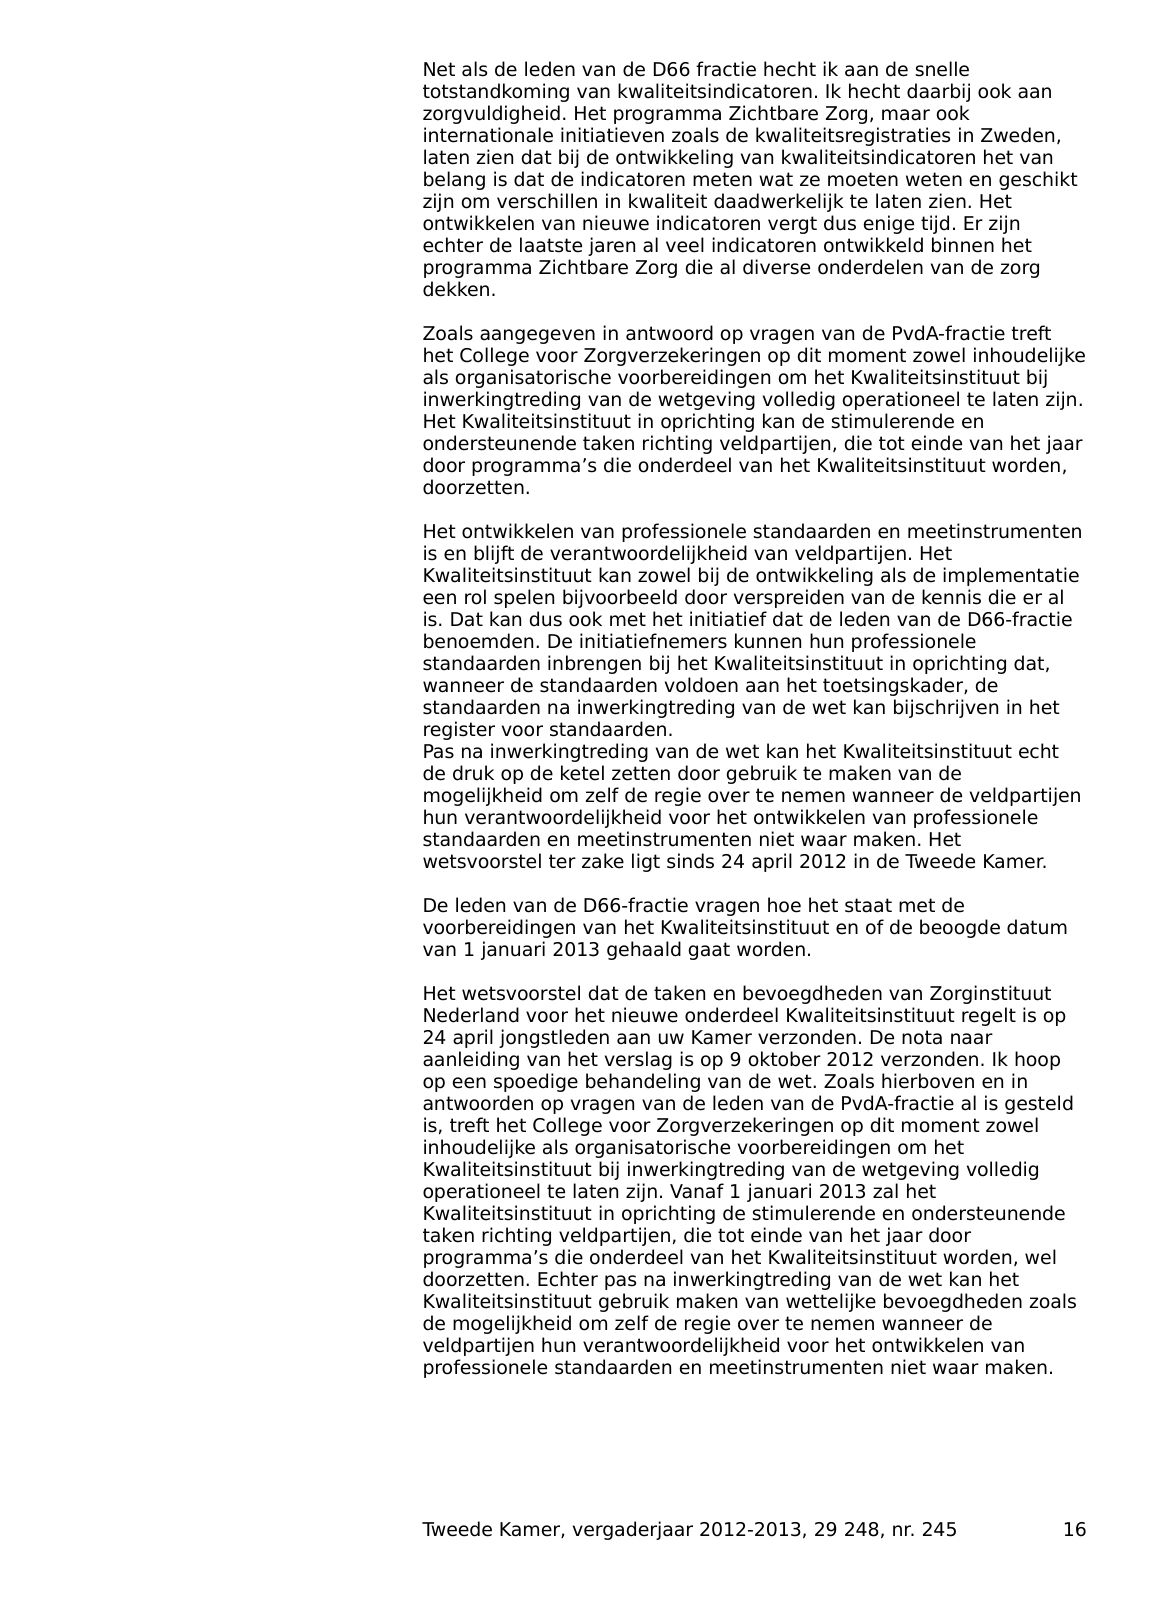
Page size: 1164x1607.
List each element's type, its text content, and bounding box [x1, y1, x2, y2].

text Het wetsvoorstel dat de taken en bevoegdheden van Zorginstituut Nederland voor het nieuwe onderdeel Kwaliteitsinstituut regelt is op 24 april jongstleden aan uw Kamer verzonden. De nota naar aanleiding van het verslag is op 9 oktober 2012 verzonden. Ik hoop op een spoedige behandeling van de wet. Zoals hierboven en in antwoorden op vragen van de leden van de PvdA-fractie al is gesteld is, treft het College voor Zorgverzekeringen op dit moment zowel inhoudelijke als organisatorische voorbereidingen om het Kwaliteitsinstituut bij inwerkingtreding van de wetgeving volledig operationeel te laten zijn. Vanaf 1 januari 2013 zal het Kwaliteitsinstituut in oprichting de stimulerende en ondersteunende taken richting veldpartijen, die tot einde van het jaar door programma’s die onderdeel van het Kwaliteitsinstituut worden, wel doorzetten. Echter pas na inwerkingtreding van de wet kan het Kwaliteitsinstituut gebruik maken van wettelijke bevoegdheden zoals de mogelijkheid om zelf de regie over te nemen wanneer de veldpartijen hun verantwoordelijkheid voor het ontwikkelen van professionele standaarden en meetinstrumenten niet waar maken. [422, 983, 1087, 1379]
text Pas na inwerkingtreding van de wet kan het Kwaliteitsinstituut echt de druk op de ketel zetten door gebruik te maken van de mogelijkheid om zelf de regie over te nemen wanneer de veldpartijen hun verantwoordelijkheid voor het ontwikkelen van professionele standaarden en meetinstrumenten niet waar maken. Het wetsvoorstel ter zake ligt sinds 24 april 2012 in de Tweede Kamer. [422, 741, 1087, 873]
text Net als de leden van de D66 fractie hecht ik aan de snelle totstandkoming van kwaliteitsindicatoren. Ik hecht daarbij ook aan zorgvuldigheid. Het programma Zichtbare Zorg, maar ook internationale initiatieven zoals de kwaliteitsregistraties in Zweden, laten zien dat bij de ontwikkeling van kwaliteitsindicatoren het van belang is dat de indicatoren meten wat ze moeten weten en geschikt zijn om verschillen in kwaliteit daadwerkelijk te laten zien. Het ontwikkelen van nieuwe indicatoren vergt dus enige tijd. Er zijn echter de laatste jaren al veel indicatoren ontwikkeld binnen het programma Zichtbare Zorg die al diverse onderdelen van de zorg dekken. [422, 59, 1087, 301]
text Zoals aangegeven in antwoord op vragen van de PvdA-fractie treft het College voor Zorgverzekeringen op dit moment zowel inhoudelijke als organisatorische voorbereidingen om het Kwaliteitsinstituut bij inwerkingtreding van de wetgeving volledig operationeel te laten zijn. Het Kwaliteitsinstituut in oprichting kan de stimulerende en ondersteunende taken richting veldpartijen, die tot einde van het jaar door programma’s die onderdeel van het Kwaliteitsinstituut worden, doorzetten. [422, 323, 1087, 499]
text Het ontwikkelen van professionele standaarden en meetinstrumenten is en blijft de verantwoordelijkheid van veldpartijen. Het Kwaliteitsinstituut kan zowel bij de ontwikkeling als de implementatie een rol spelen bijvoorbeeld door verspreiden van de kennis die er al is. Dat kan dus ook met het initiatief dat de leden van de D66-fractie benoemden. De initiatiefnemers kunnen hun professionele standaarden inbrengen bij het Kwaliteitsinstituut in oprichting dat, wanneer de standaarden voldoen aan het toetsingskader, de standaarden na inwerkingtreding van de wet kan bijschrijven in het register voor standaarden. [422, 521, 1087, 741]
text De leden van de D66-fractie vragen hoe het staat met de voorbereidingen van het Kwaliteitsinstituut en of de beoogde datum van 1 januari 2013 gehaald gaat worden. [422, 895, 1087, 961]
